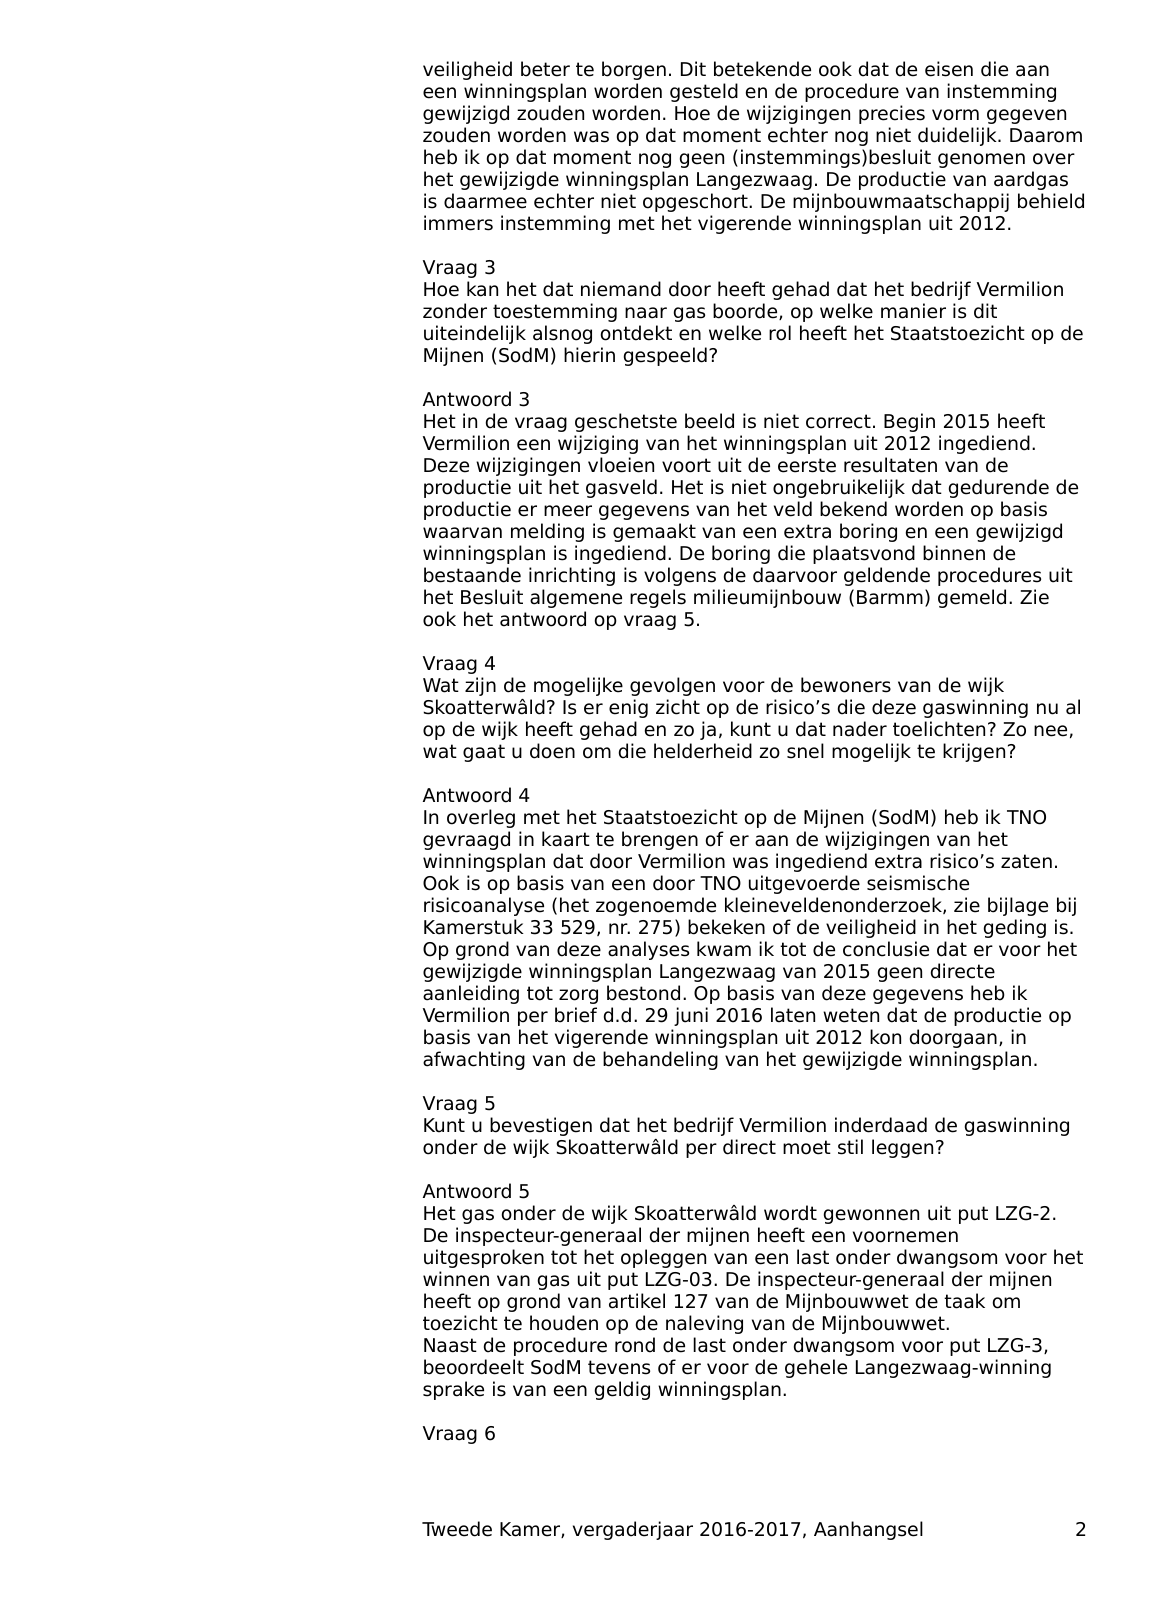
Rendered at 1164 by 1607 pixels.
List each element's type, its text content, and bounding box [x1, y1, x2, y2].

text Vraag 3 [422, 257, 1087, 279]
text Het in de vraag geschetste beeld is niet correct. Begin 2015 heeft Vermilion een wijziging van het winningsplan uit 2012 ingediend. Deze wijzigingen vloeien voort uit de eerste resultaten van de productie uit het gasveld. Het is niet ongebruikelijk dat gedurende de productie er meer gegevens van het veld bekend worden op basis waarvan melding is gemaakt van een extra boring en een gewijzigd winningsplan is ingediend. De boring die plaatsvond binnen de bestaande inrichting is volgens de daarvoor geldende procedures uit het Besluit algemene regels milieumijnbouw (Barmm) gemeld. Zie ook het antwoord op vraag 5. [422, 411, 1087, 631]
text Naast de procedure rond de last onder dwangsom voor put LZG-3, beoordeelt SodM tevens of er voor de gehele Langezwaag-winning sprake is van een geldig winningsplan. [422, 1335, 1087, 1401]
text Antwoord 4 [422, 785, 1087, 807]
text Wat zijn de mogelijke gevolgen voor de bewoners van de wijk Skoatterwâld? Is er enig zicht op de risico’s die deze gaswinning nu al op de wijk heeft gehad en zo ja, kunt u dat nader toelichten? Zo nee, wat gaat u doen om die helderheid zo snel mogelijk te krijgen? [422, 675, 1087, 763]
text Antwoord 5 [422, 1181, 1087, 1203]
text In overleg met het Staatstoezicht op de Mijnen (SodM) heb ik TNO gevraagd in kaart te brengen of er aan de wijzigingen van het winningsplan dat door Vermilion was ingediend extra risico’s zaten. Ook is op basis van een door TNO uitgevoerde seismische risicoanalyse (het zogenoemde kleineveldenonderzoek, zie bijlage bij Kamerstuk 33 529, nr. 275) bekeken of de veiligheid in het geding is. Op grond van deze analyses kwam ik tot de conclusie dat er voor het gewijzigde winningsplan Langezwaag van 2015 geen directe aanleiding tot zorg bestond. Op basis van deze gegevens heb ik Vermilion per brief d.d. 29 juni 2016 laten weten dat de productie op basis van het vigerende winningsplan uit 2012 kon doorgaan, in afwachting van de behandeling van het gewijzigde winningsplan. [422, 807, 1087, 1071]
text Vraag 4 [422, 653, 1087, 675]
text Vraag 5 [422, 1093, 1087, 1115]
text Hoe kan het dat niemand door heeft gehad dat het bedrijf Vermilion zonder toestemming naar gas boorde, op welke manier is dit uiteindelijk alsnog ontdekt en welke rol heeft het Staatstoezicht op de Mijnen (SodM) hierin gespeeld? [422, 279, 1087, 367]
text Het gas onder de wijk Skoatterwâld wordt gewonnen uit put LZG-2. De inspecteur-generaal der mijnen heeft een voornemen uitgesproken tot het opleggen van een last onder dwangsom voor het winnen van gas uit put LZG-03. De inspecteur-generaal der mijnen heeft op grond van artikel 127 van de Mijnbouwwet de taak om toezicht te houden op de naleving van de Mijnbouwwet. [422, 1203, 1087, 1335]
text Antwoord 3 [422, 389, 1087, 411]
text Vraag 6 [422, 1423, 1087, 1445]
text Kunt u bevestigen dat het bedrijf Vermilion inderdaad de gaswinning onder de wijk Skoatterwâld per direct moet stil leggen? [422, 1115, 1087, 1159]
text veiligheid beter te borgen. Dit betekende ook dat de eisen die aan een winningsplan worden gesteld en de procedure van instemming gewijzigd zouden worden. Hoe de wijzigingen precies vorm gegeven zouden worden was op dat moment echter nog niet duidelijk. Daarom heb ik op dat moment nog geen (instemmings)besluit genomen over het gewijzigde winningsplan Langezwaag. De productie van aardgas is daarmee echter niet opgeschort. De mijnbouwmaatschappij behield immers instemming met het vigerende winningsplan uit 2012. [422, 59, 1087, 235]
